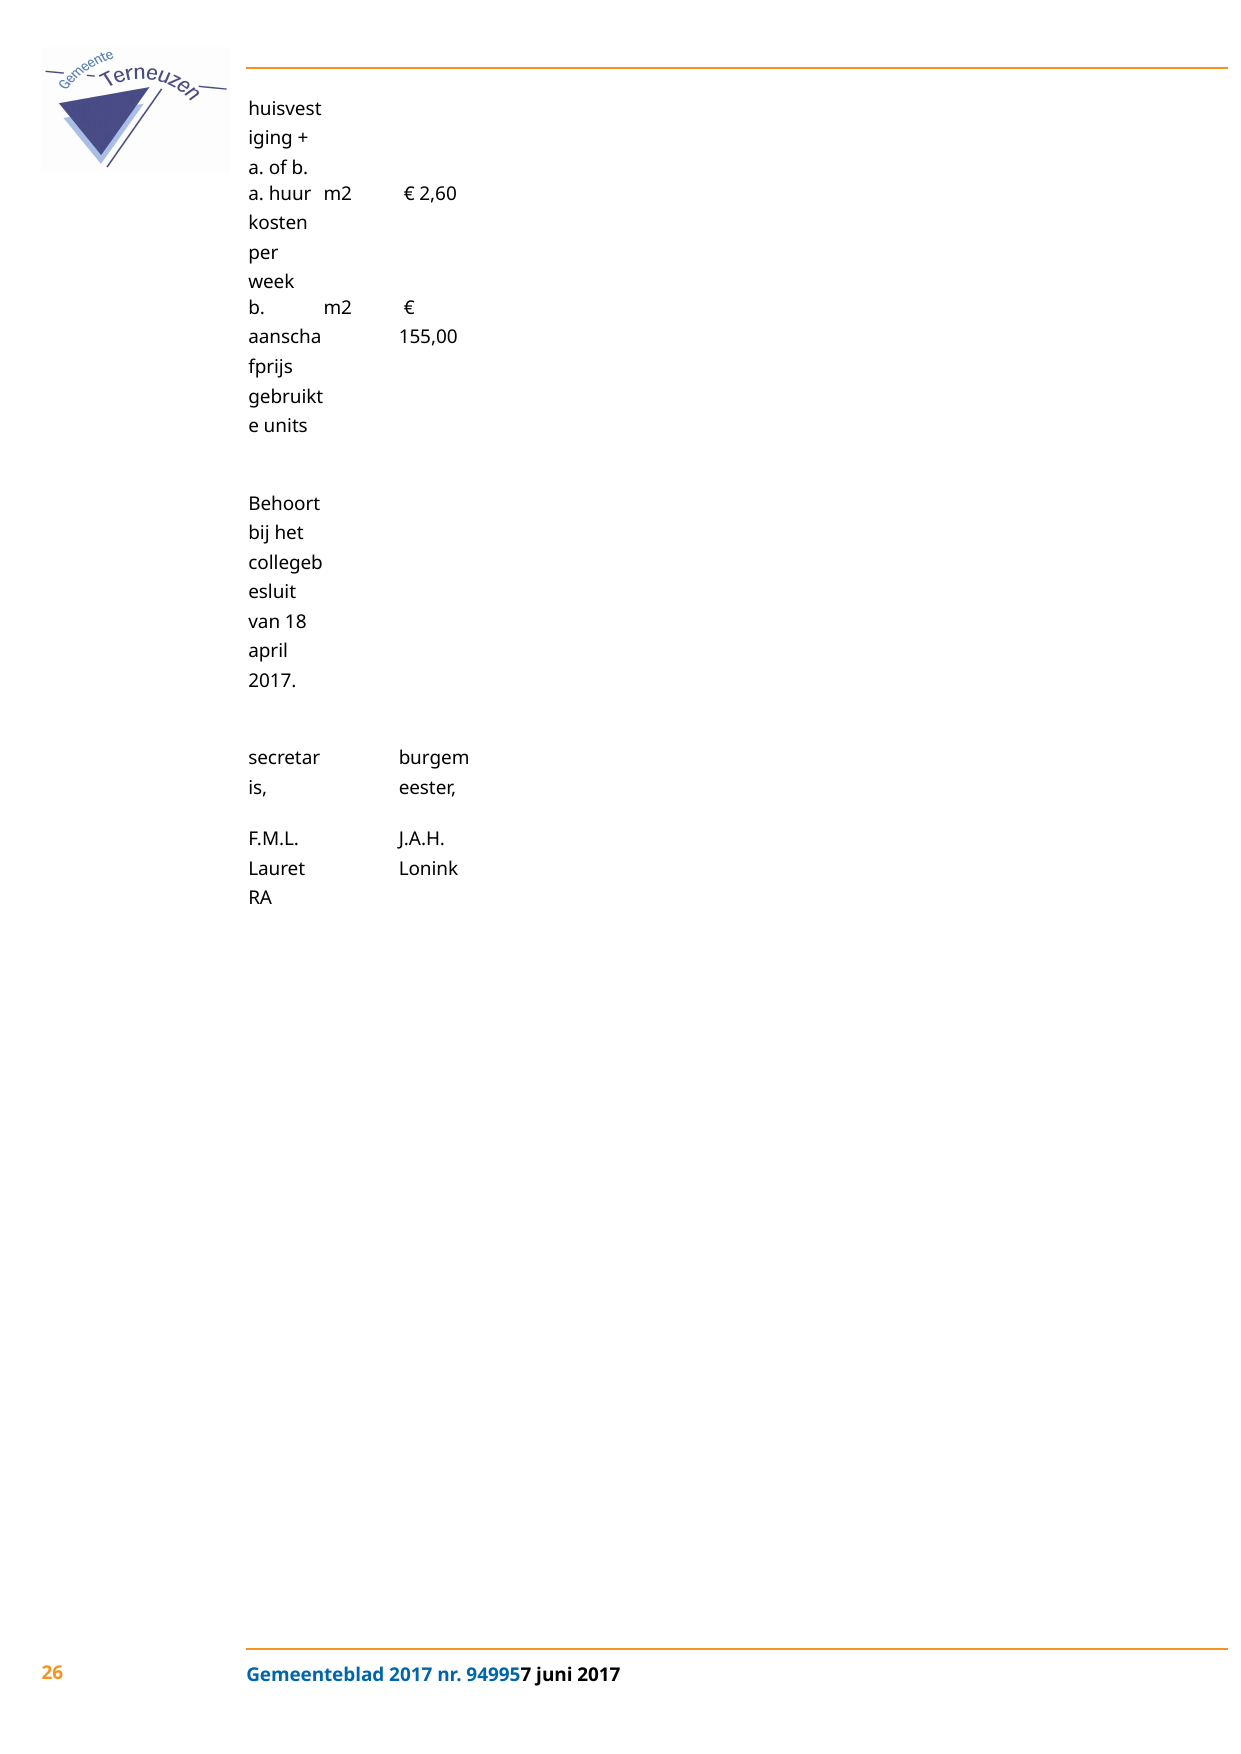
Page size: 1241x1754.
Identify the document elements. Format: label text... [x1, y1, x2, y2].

table_cell € 2,60 [399, 180, 474, 294]
table_cell [700, 800, 775, 825]
table_cell huisvestiging + a. of b. [248, 95, 323, 180]
table_cell [248, 693, 323, 719]
table_cell m2 [323, 180, 398, 294]
table_cell [323, 464, 398, 490]
table_cell [323, 490, 398, 693]
table_cell [323, 719, 398, 744]
table_cell [775, 800, 850, 825]
table_cell [549, 800, 624, 825]
table_cell [399, 490, 474, 693]
picture [41, 47, 231, 172]
table_cell m2 [323, 294, 398, 438]
table_cell [248, 800, 323, 825]
table_cell F.M.L. Lauret RA [248, 825, 323, 910]
table_cell [399, 438, 474, 464]
table_cell [323, 693, 398, 719]
table_cell [248, 719, 323, 744]
table_cell [248, 464, 323, 490]
table_cell [850, 800, 926, 825]
table_cell Behoort bij het collegebesluit van 18 april 2017. [248, 490, 323, 693]
table_cell [323, 744, 398, 800]
table_cell [399, 693, 474, 719]
table_cell [625, 800, 700, 825]
table_cell [625, 438, 700, 464]
table_cell [399, 464, 474, 490]
table_cell [399, 95, 474, 180]
table_cell € 155,00 [399, 294, 474, 438]
table_cell [323, 800, 398, 825]
table_cell J.A.H. Lonink [399, 825, 474, 910]
table_cell [1001, 800, 1076, 825]
table_cell [323, 438, 398, 464]
table_cell [323, 95, 398, 180]
table_cell burgemeester, [399, 744, 474, 800]
table_cell [474, 800, 549, 825]
table_cell [399, 800, 474, 825]
table_cell [1076, 800, 1152, 825]
table_cell [399, 719, 474, 744]
table_cell a. huur kosten per week [248, 180, 323, 294]
table_cell [549, 438, 624, 464]
table_cell b. aanschafprijs gebruikte units [248, 294, 323, 438]
table_cell [248, 438, 323, 464]
table_cell [323, 825, 398, 910]
table_cell [926, 800, 1001, 825]
table_cell secretaris, [248, 744, 323, 800]
table_cell [474, 438, 549, 464]
